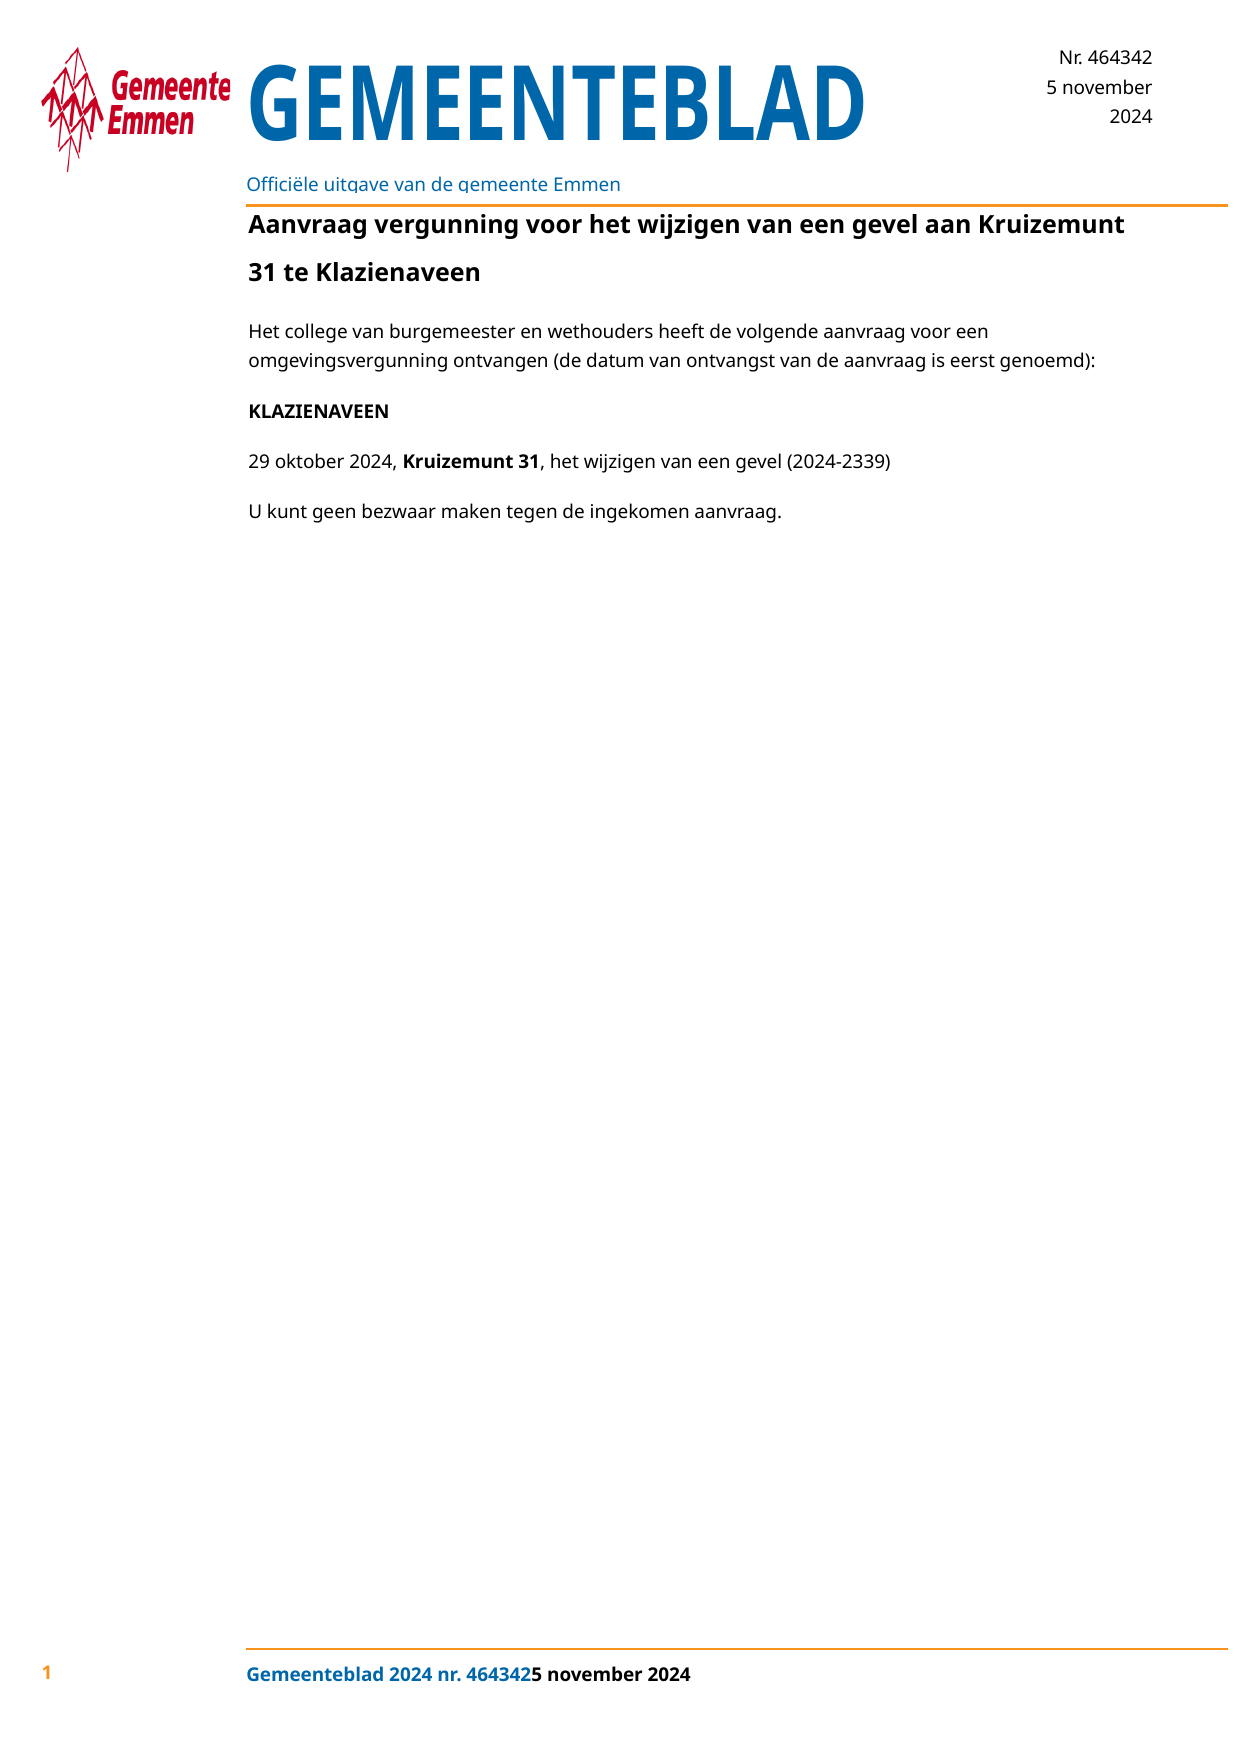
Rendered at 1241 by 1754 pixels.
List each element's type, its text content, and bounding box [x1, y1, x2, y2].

text KLAZIENAVEEN [248, 398, 1152, 424]
text Het college van burgemeester en wethouders heeft de volgende aanvraag voor een omgevingsvergunning ontvangen (de datum van ontvangst van de aanvraag is eerst genoemd): [248, 318, 1152, 373]
picture [41, 47, 231, 172]
text Aanvraag vergunning voor het wijzigen van een gevel aan Kruizemunt 31 te Klazienaveen [248, 207, 1152, 288]
text 29 oktober 2024, Kruizemunt 31, het wijzigen van een gevel (2024-2339) [248, 448, 1152, 474]
text U kunt geen bezwaar maken tegen de ingekomen aanvraag. [248, 499, 1152, 524]
